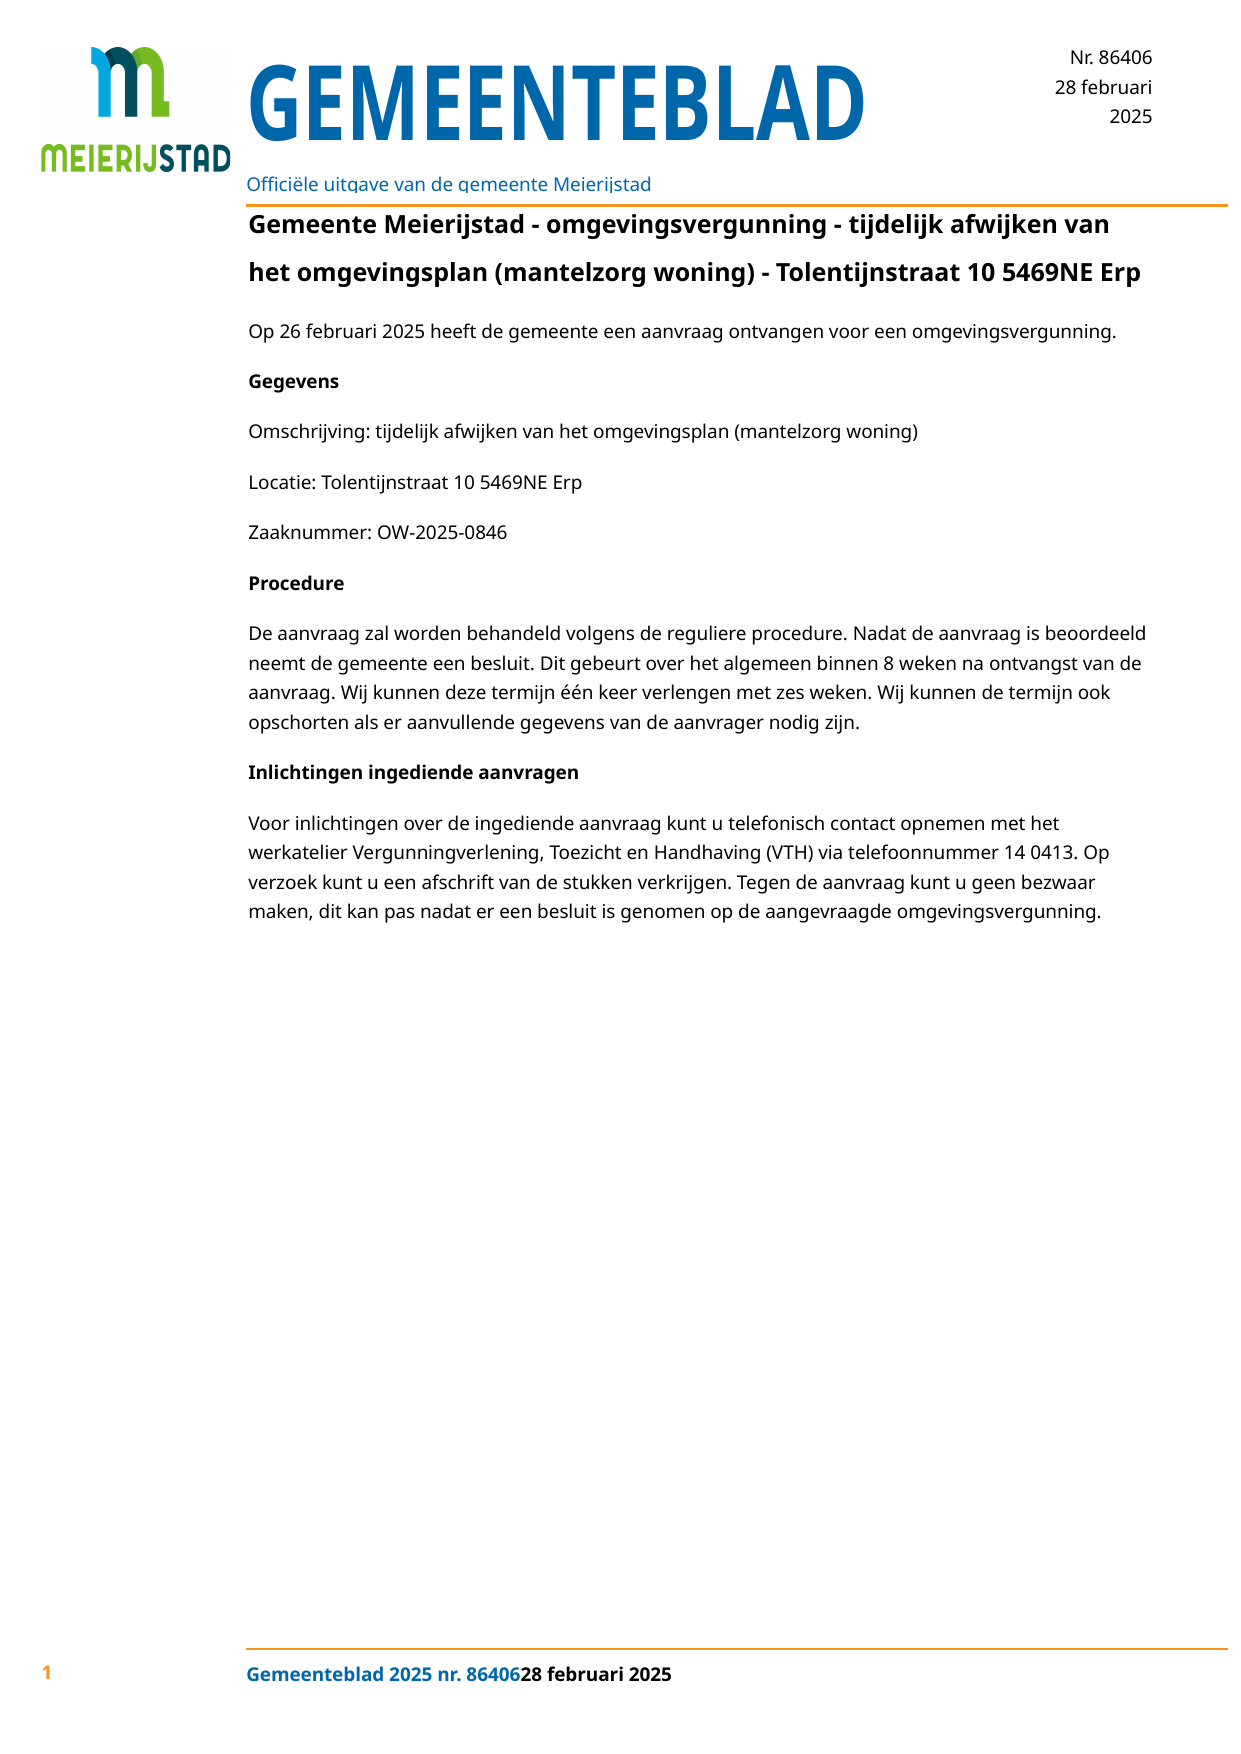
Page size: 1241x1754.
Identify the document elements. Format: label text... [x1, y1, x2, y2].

text Op 26 februari 2025 heeft de gemeente een aanvraag ontvangen voor een omgevingsvergunning. [248, 318, 1152, 344]
text Locatie: Tolentijnstraat 10 5469NE Erp [248, 469, 1152, 495]
text Procedure [248, 570, 1152, 596]
picture [41, 47, 231, 172]
text Voor inlichtingen over de ingediende aanvraag kunt u telefonisch contact opnemen met het werkatelier Vergunningverlening, Toezicht en Handhaving (VTH) via telefoonnummer 14 0413. Op verzoek kunt u een afschrift van de stukken verkrijgen. Tegen de aanvraag kunt u geen bezwaar maken, dit kan pas nadat er een besluit is genomen op de aangevraagde omgevingsvergunning. [248, 810, 1152, 924]
text Inlichtingen ingediende aanvragen [248, 759, 1152, 785]
text Zaaknummer: OW-2025-0846 [248, 519, 1152, 545]
text Gegevens [248, 368, 1152, 394]
text Omschrijving: tijdelijk afwijken van het omgevingsplan (mantelzorg woning) [248, 419, 1152, 444]
text De aanvraag zal worden behandeld volgens de reguliere procedure. Nadat de aanvraag is beoordeeld neemt de gemeente een besluit. Dit gebeurt over het algemeen binnen 8 weken na ontvangst van de aanvraag. Wij kunnen deze termijn één keer verlengen met zes weken. Wij kunnen de termijn ook opschorten als er aanvullende gegevens van de aanvrager nodig zijn. [248, 620, 1152, 735]
text Gemeente Meierijstad - omgevingsvergunning - tijdelijk afwijken van het omgevingsplan (mantelzorg woning) - Tolentijnstraat 10 5469NE Erp [248, 207, 1152, 288]
